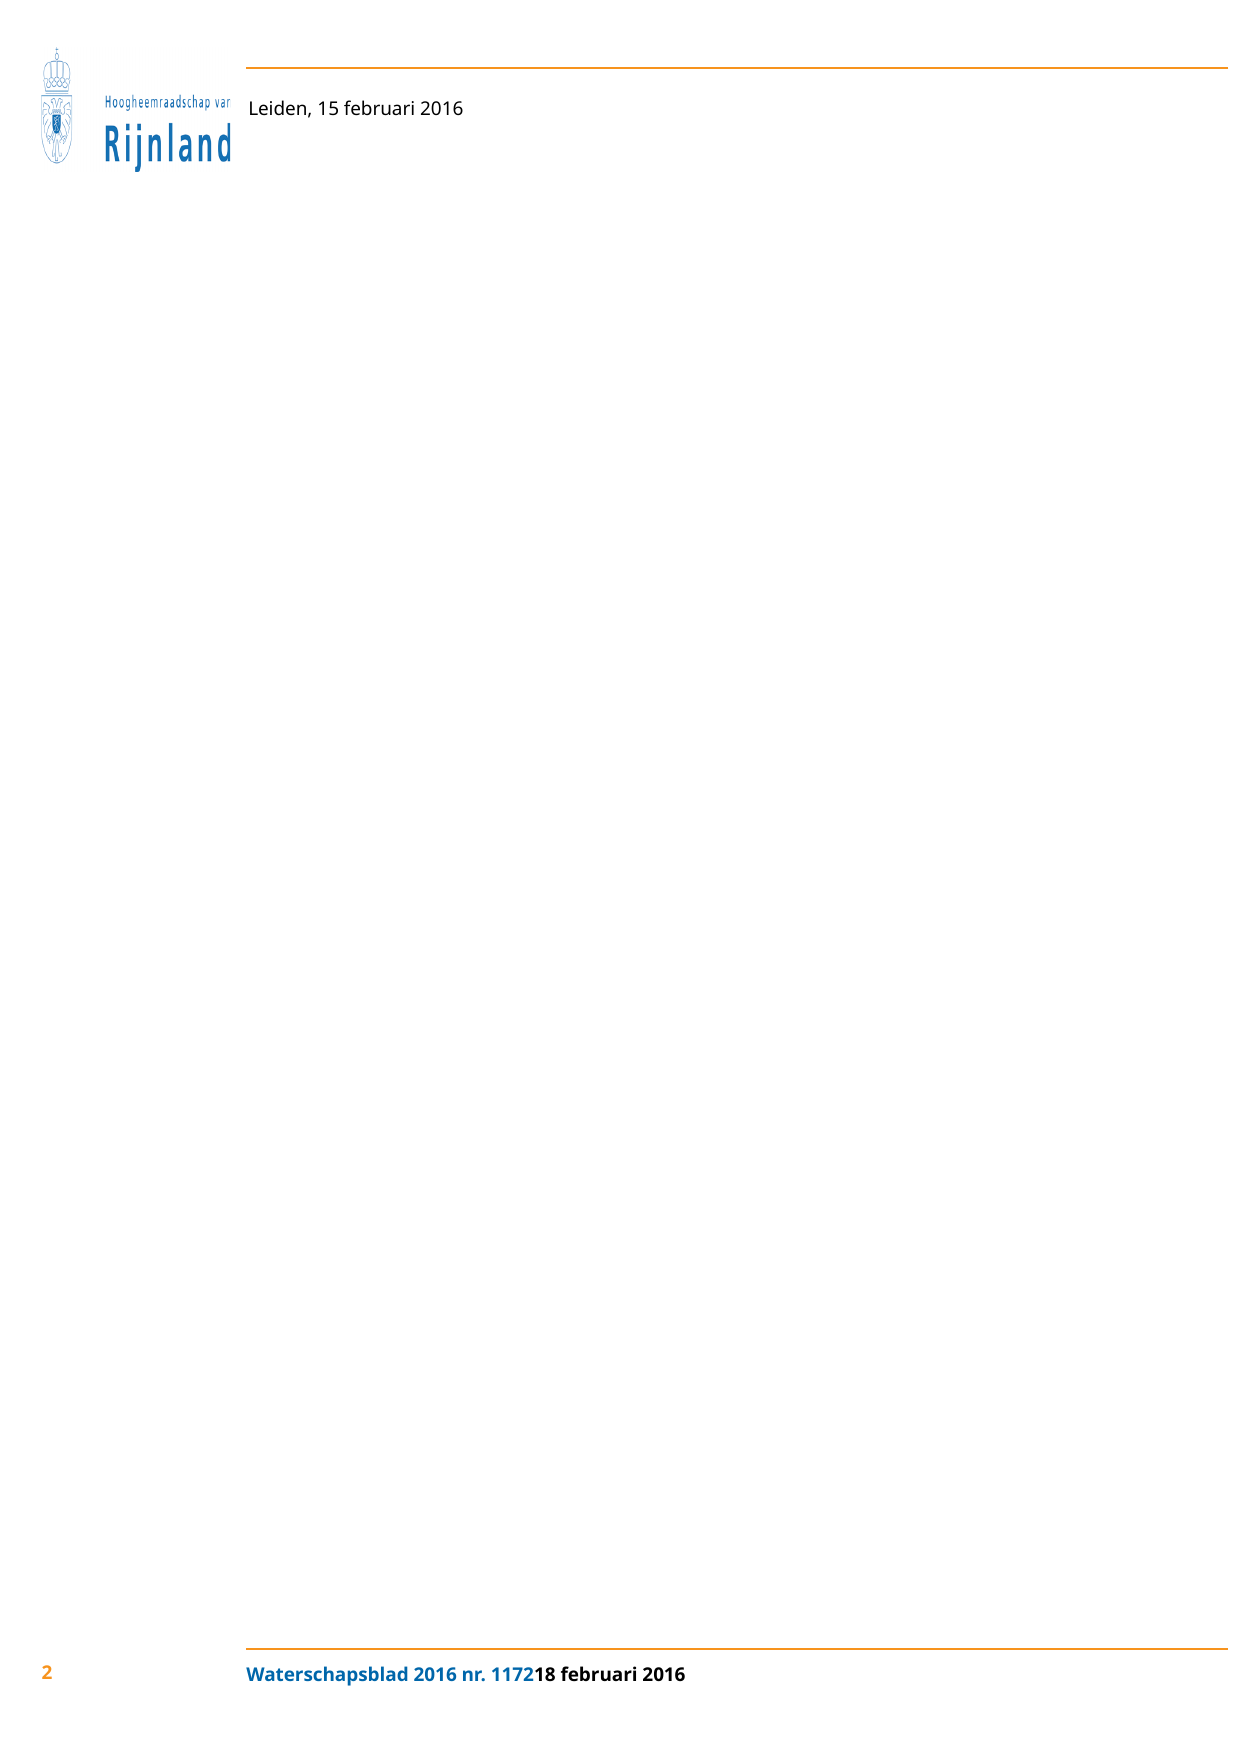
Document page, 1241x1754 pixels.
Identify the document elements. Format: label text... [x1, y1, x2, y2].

picture [41, 47, 231, 172]
text Leiden, 15 februari 2016 [248, 95, 1152, 121]
